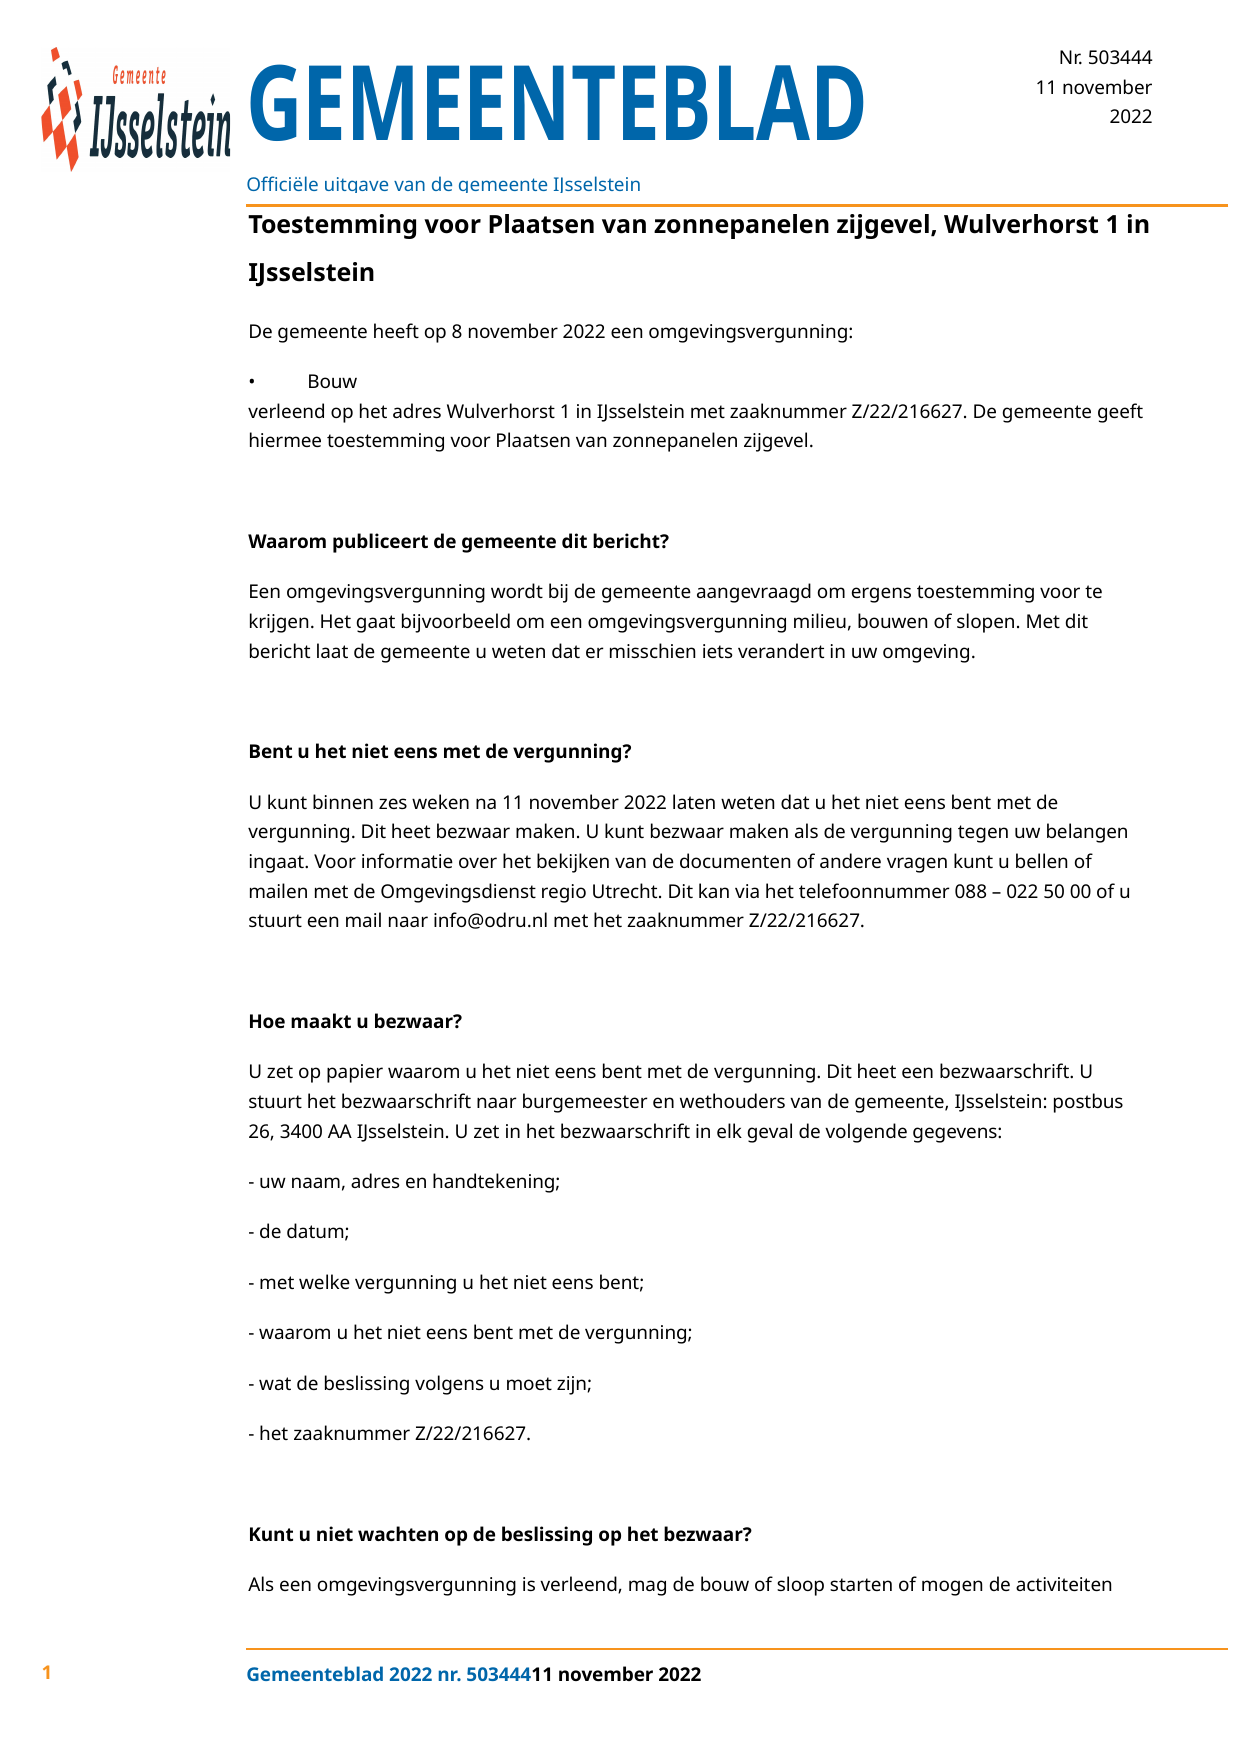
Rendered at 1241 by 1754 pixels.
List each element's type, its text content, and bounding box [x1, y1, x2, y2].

list Bouw [248, 368, 1152, 394]
text - met welke vergunning u het niet eens bent; [248, 1269, 1152, 1295]
text U kunt binnen zes weken na 11 november 2022 laten weten dat u het niet eens bent met de vergunning. Dit heet bezwaar maken. U kunt bezwaar maken als de vergunning tegen uw belangen ingaat. Voor informatie over het bekijken van de documenten of andere vragen kunt u bellen of mailen met de Omgevingsdienst regio Utrecht. Dit kan via het telefoonnummer 088 – 022 50 00 of u stuurt een mail naar info@odru.nl met het zaaknummer Z/22/216627. [248, 789, 1152, 933]
text U zet op papier waarom u het niet eens bent met de vergunning. Dit heet een bezwaarschrift. U stuurt het bezwaarschrift naar burgemeester en wethouders van de gemeente, IJsselstein: postbus 26, 3400 AA IJsselstein. U zet in het bezwaarschrift in elk geval de volgende gegevens: [248, 1059, 1152, 1144]
text - waarom u het niet eens bent met de vergunning; [248, 1319, 1152, 1345]
text Hoe maakt u bezwaar? [248, 1008, 1152, 1034]
text verleend op het adres Wulverhorst 1 in IJsselstein met zaaknummer Z/22/216627. De gemeente geeft hiermee toestemming voor Plaatsen van zonnepanelen zijgevel. [248, 398, 1152, 453]
text - wat de beslissing volgens u moet zijn; [248, 1370, 1152, 1396]
text - het zaaknummer Z/22/216627. [248, 1420, 1152, 1446]
text Kunt u niet wachten op de beslissing op het bezwaar? [248, 1521, 1152, 1547]
text Een omgevingsvergunning wordt bij de gemeente aangevraagd om ergens toestemming voor te krijgen. Het gaat bijvoorbeeld om een omgevingsvergunning milieu, bouwen of slopen. Met dit bericht laat de gemeente u weten dat er misschien iets verandert in uw omgeving. [248, 579, 1152, 664]
text De gemeente heeft op 8 november 2022 een omgevingsvergunning: [248, 318, 1152, 344]
text Als een omgevingsvergunning is verleend, mag de bouw of sloop starten of mogen de activiteiten [248, 1572, 1152, 1597]
picture [41, 47, 231, 172]
text Toestemming voor Plaatsen van zonnepanelen zijgevel, Wulverhorst 1 in IJsselstein [248, 207, 1152, 288]
text Bent u het niet eens met de vergunning? [248, 739, 1152, 764]
text Waarom publiceert de gemeente dit bericht? [248, 528, 1152, 554]
text - uw naam, adres en handtekening; [248, 1168, 1152, 1194]
text - de datum; [248, 1219, 1152, 1244]
